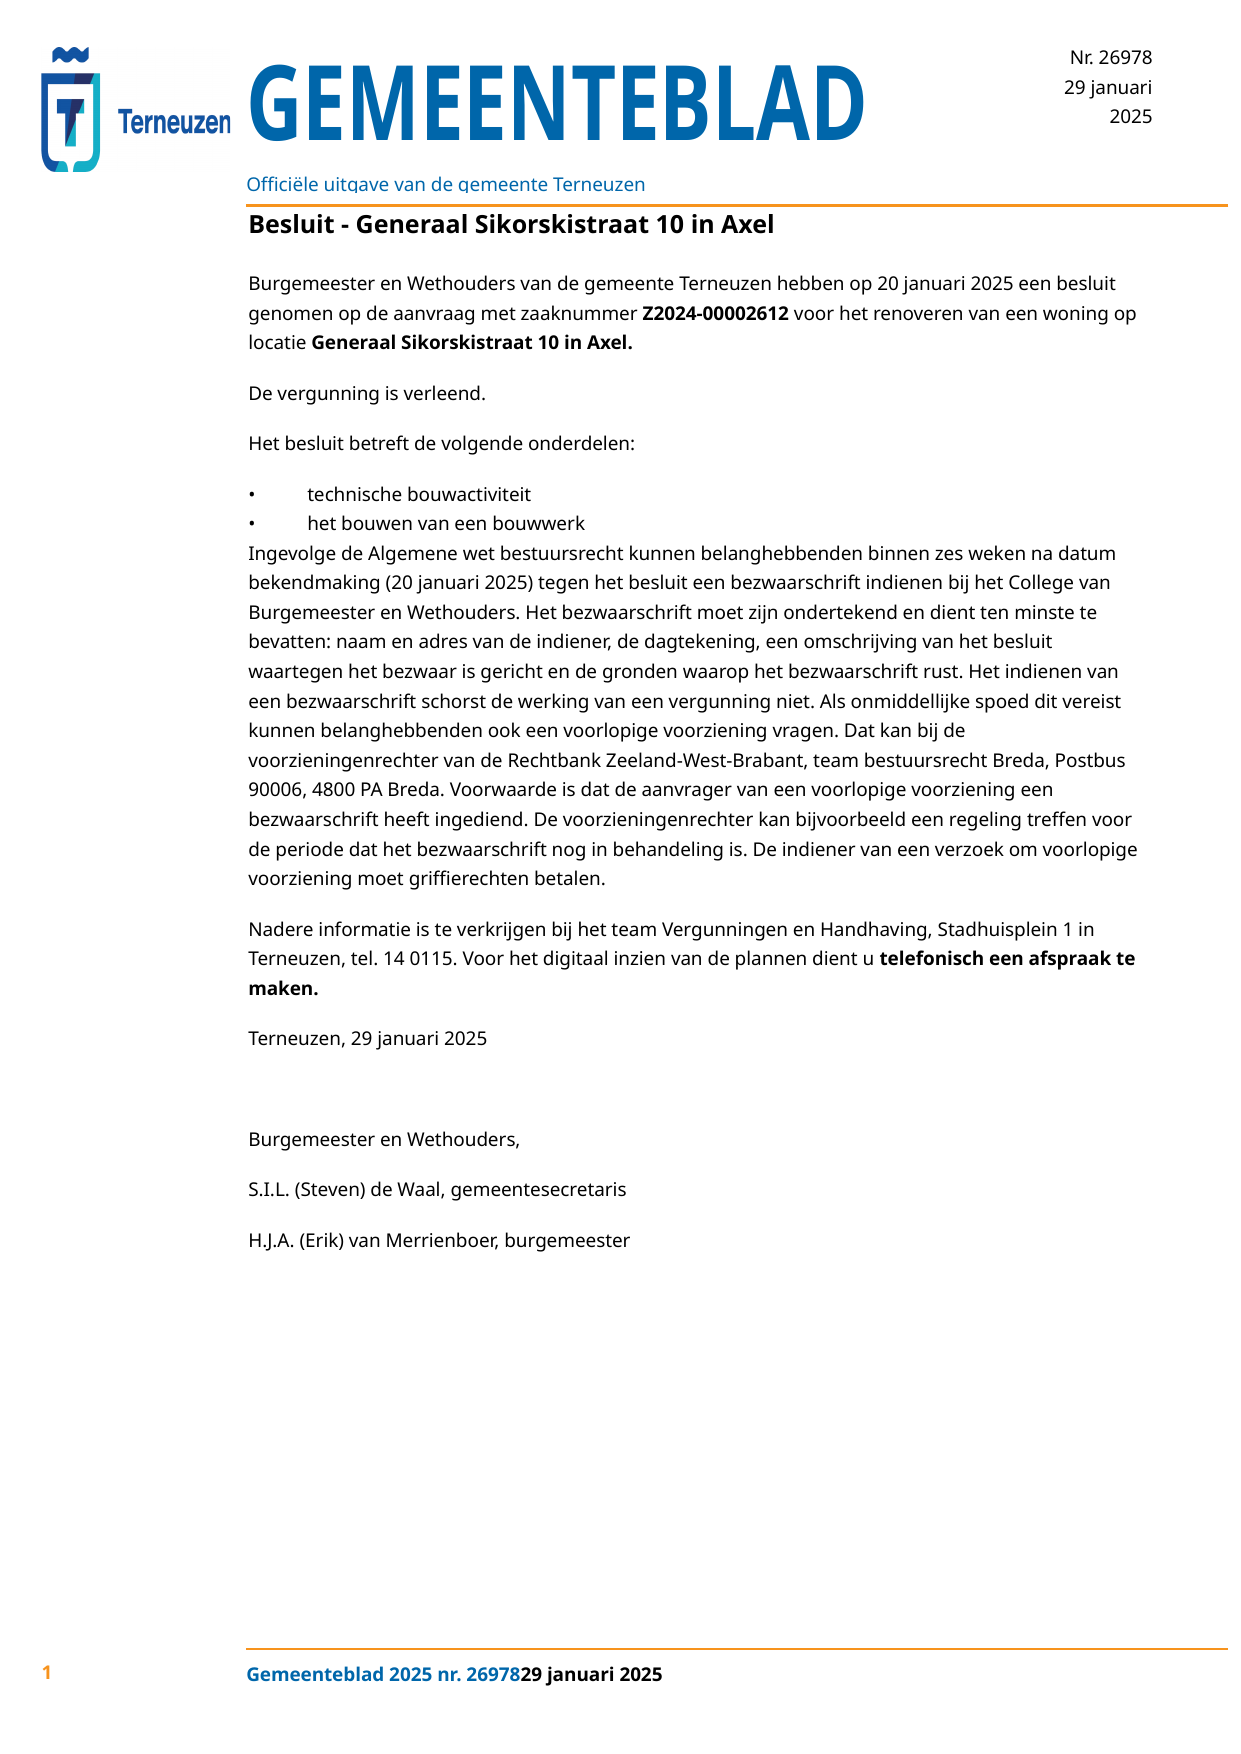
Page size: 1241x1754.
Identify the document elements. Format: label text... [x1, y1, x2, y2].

list technische bouwactiviteit [248, 481, 1152, 506]
text Burgemeester en Wethouders van de gemeente Terneuzen hebben op 20 januari 2025 een besluit genomen op de aanvraag met zaaknummer Z2024-00002612 voor het renoveren van een woning op locatie Generaal Sikorskistraat 10 in Axel. [248, 270, 1152, 355]
list het bouwen van een bouwwerk [248, 510, 1152, 536]
text S.I.L. (Steven) de Waal, gemeentesecretaris [248, 1177, 1152, 1202]
text Nadere informatie is te verkrijgen bij het team Vergunningen en Handhaving, Stadhuisplein 1 in Terneuzen, tel. 14 0115. Voor het digitaal inzien van de plannen dient u telefonisch een afspraak te maken. [248, 916, 1152, 1001]
text Ingevolge de Algemene wet bestuursrecht kunnen belanghebbenden binnen zes weken na datum bekendmaking (20 januari 2025) tegen het besluit een bezwaarschrift indienen bij het College van Burgemeester en Wethouders. Het bezwaarschrift moet zijn ondertekend en dient ten minste te bevatten: naam en adres van de indiener, de dagtekening, een omschrijving van het besluit waartegen het bezwaar is gericht en de gronden waarop het bezwaarschrift rust. Het indienen van een bezwaarschrift schorst de werking van een vergunning niet. Als onmiddellijke spoed dit vereist kunnen belanghebbenden ook een voorlopige voorziening vragen. Dat kan bij de voorzieningenrechter van de Rechtbank Zeeland-West-Brabant, team bestuursrecht Breda, Postbus 90006, 4800 PA Breda. Voorwaarde is dat de aanvrager van een voorlopige voorziening een bezwaarschrift heeft ingediend. De voorzieningenrechter kan bijvoorbeeld een regeling treffen voor de periode dat het bezwaarschrift nog in behandeling is. De indiener van een verzoek om voorlopige voorziening moet griffierechten betalen. [248, 540, 1152, 891]
text Terneuzen, 29 januari 2025 [248, 1025, 1152, 1051]
text H.J.A. (Erik) van Merrienboer, burgemeester [248, 1227, 1152, 1253]
text Besluit - Generaal Sikorskistraat 10 in Axel [248, 207, 1152, 241]
text De vergunning is verleend. [248, 380, 1152, 406]
picture [41, 47, 231, 172]
text Het besluit betreft de volgende onderdelen: [248, 430, 1152, 456]
text Burgemeester en Wethouders, [248, 1126, 1152, 1152]
